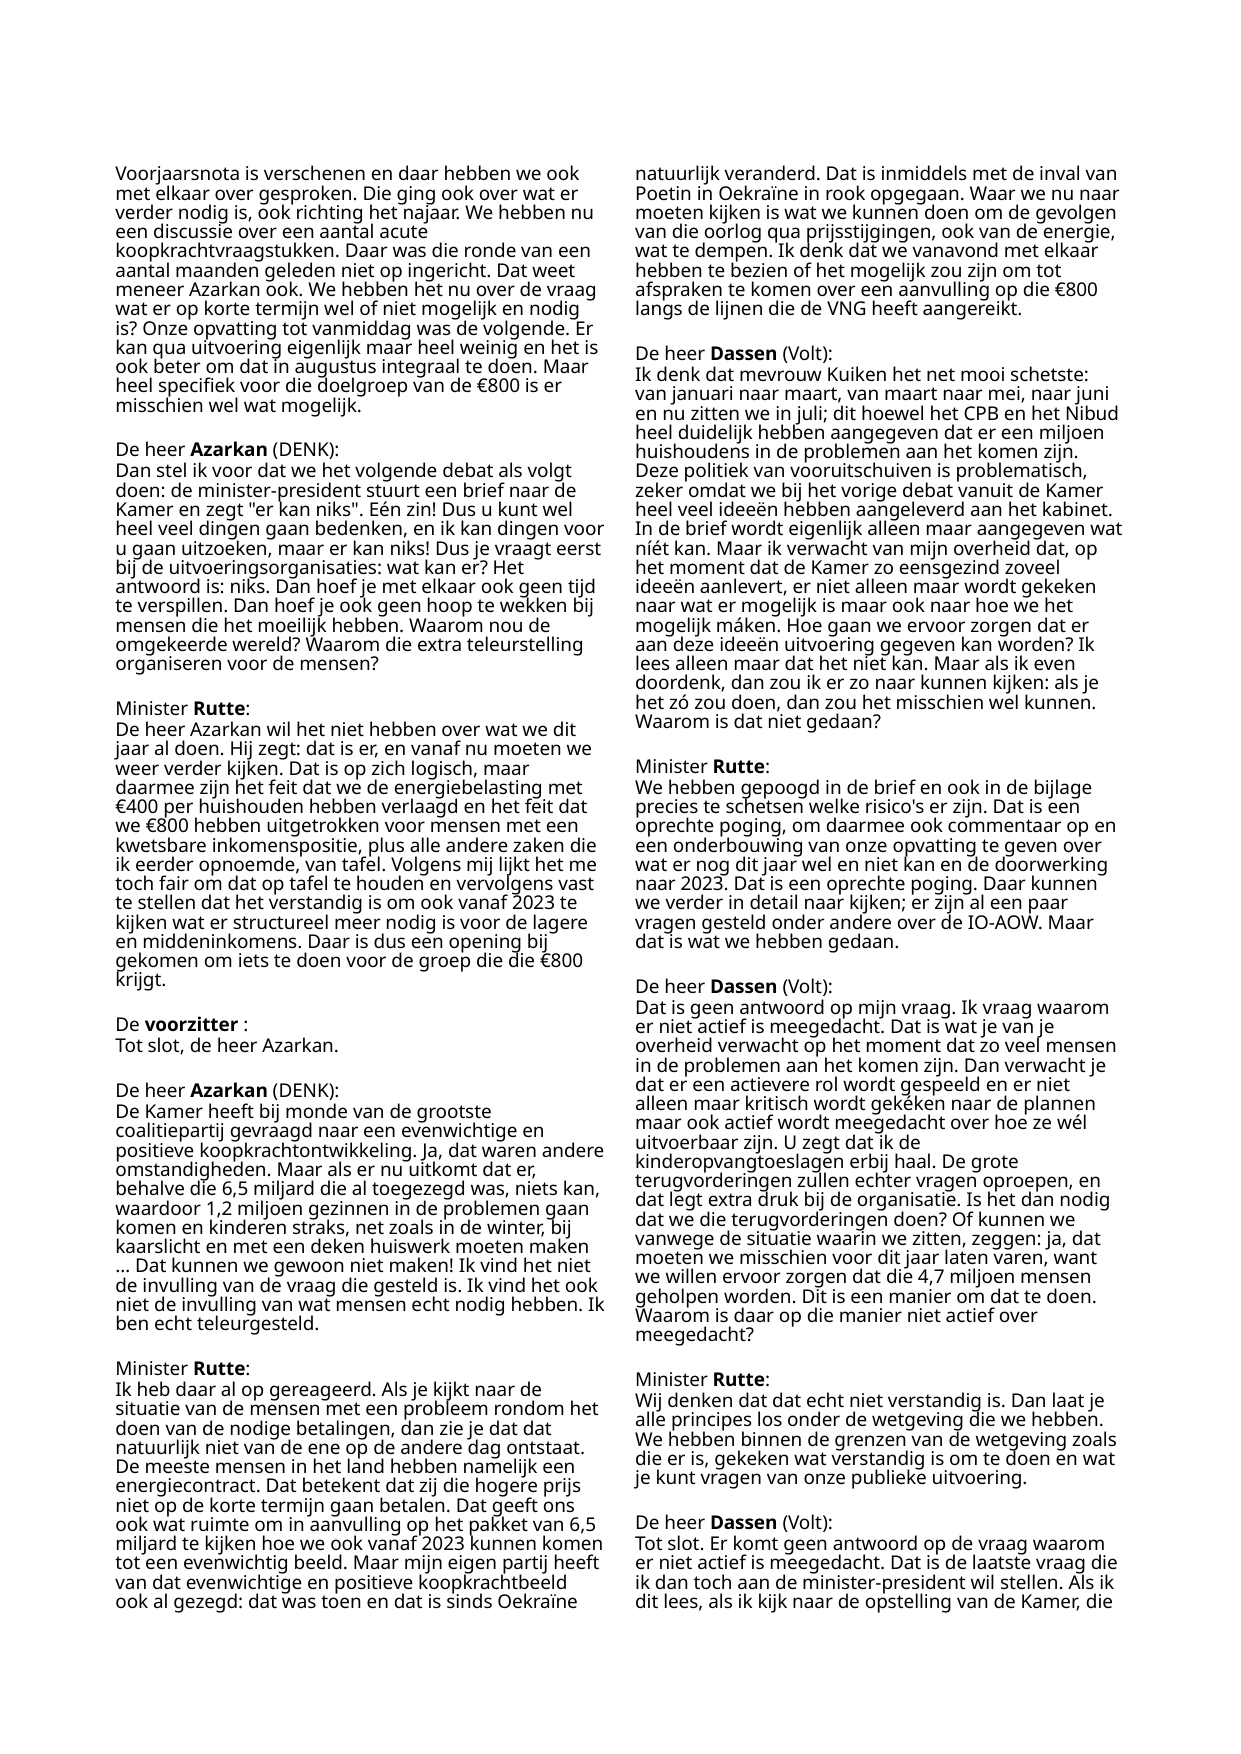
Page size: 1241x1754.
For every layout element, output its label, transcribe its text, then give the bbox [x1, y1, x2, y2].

text Minister Rutte: [115, 1355, 605, 1381]
text Minister Rutte: [635, 753, 1125, 779]
text De heer Dassen (Volt): [635, 340, 1125, 366]
text De heer Azarkan wil het niet hebben over wat we dit jaar al doen. Hij zegt: dat is er, en vanaf nu moeten we weer verder kijken. Dat is op zich logisch, maar daarmee zijn het feit dat we de energiebelasting met €400 per huishouden hebben verlaagd en het feit dat we €800 hebben uitgetrokken voor mensen met een kwetsbare inkomenspositie, plus alle andere zaken die ik eerder opnoemde, van tafel. Volgens mij lijkt het me toch fair om dat op tafel te houden en vervolgens vast te stellen dat het verstandig is om ook vanaf 2023 te kijken wat er structureel meer nodig is voor de lagere en middeninkomens. Daar is dus een opening bij gekomen om iets te doen voor de groep die die €800 krijgt. [115, 721, 605, 991]
text Tot slot. Er komt geen antwoord op de vraag waarom er niet actief is meegedacht. Dat is de laatste vraag die ik dan toch aan de minister-president wil stellen. Als ik dit lees, als ik kijk naar de opstelling van de Kamer, die [635, 1535, 1125, 1612]
text natuurlijk veranderd. Dat is inmiddels met de inval van Poetin in Oekraïne in rook opgegaan. Waar we nu naar moeten kijken is wat we kunnen doen om de gevolgen van die oorlog qua prijsstijgingen, ook van de energie, wat te dempen. Ik denk dat we vanavond met elkaar hebben te bezien of het mogelijk zou zijn om tot afspraken te komen over een aanvulling op die €800 langs de lijnen die de VNG heeft aangereikt. [635, 165, 1125, 319]
text Wij denken dat dat echt niet verstandig is. Dan laat je alle principes los onder de wetgeving die we hebben. We hebben binnen de grenzen van de wetgeving zoals die er is, gekeken wat verstandig is om te doen en wat je kunt vragen van onze publieke uitvoering. [635, 1392, 1125, 1488]
text De voorzitter : [115, 1012, 605, 1037]
text Minister Rutte: [635, 1366, 1125, 1392]
text De Kamer heeft bij monde van de grootste coalitiepartij gevraagd naar een evenwichtige en positieve koopkrachtontwikkeling. Ja, dat waren andere omstandigheden. Maar als er nu uitkomt dat er, behalve die 6,5 miljard die al toegezegd was, niets kan, waardoor 1,2 miljoen gezinnen in de problemen gaan komen en kinderen straks, net zoals in de winter, bij kaarslicht en met een deken huiswerk moeten maken … Dat kunnen we gewoon niet maken! Ik vind het niet de invulling van de vraag die gesteld is. Ik vind het ook niet de invulling van wat mensen echt nodig hebben. Ik ben echt teleurgesteld. [115, 1103, 605, 1334]
text Voorjaarsnota is verschenen en daar hebben we ook met elkaar over gesproken. Die ging ook over wat er verder nodig is, ook richting het najaar. We hebben nu een discussie over een aantal acute koopkrachtvraagstukken. Daar was die ronde van een aantal maanden geleden niet op ingericht. Dat weet meneer Azarkan ook. We hebben het nu over de vraag wat er op korte termijn wel of niet mogelijk en nodig is? Onze opvatting tot vanmiddag was de volgende. Er kan qua uitvoering eigenlijk maar heel weinig en het is ook beter om dat in augustus integraal te doen. Maar heel specifiek voor die doelgroep van de €800 is er misschien wel wat mogelijk. [115, 165, 605, 416]
text Ik heb daar al op gereageerd. Als je kijkt naar de situatie van de mensen met een probleem rondom het doen van de nodige betalingen, dan zie je dat dat natuurlijk niet van de ene op de andere dag ontstaat. De meeste mensen in het land hebben namelijk een energiecontract. Dat betekent dat zij die hogere prijs niet op de korte termijn gaan betalen. Dat geeft ons ook wat ruimte om in aanvulling op het pakket van 6,5 miljard te kijken hoe we ook vanaf 2023 kunnen komen tot een evenwichtig beeld. Maar mijn eigen partij heeft van dat evenwichtige en positieve koopkrachtbeeld ook al gezegd: dat was toen en dat is sinds Oekraïne [115, 1381, 605, 1612]
text Minister Rutte: [115, 695, 605, 721]
text Ik denk dat mevrouw Kuiken het net mooi schetste: van januari naar maart, van maart naar mei, naar juni en nu zitten we in juli; dit hoewel het CPB en het Nibud heel duidelijk hebben aangegeven dat er een miljoen huishoudens in de problemen aan het komen zijn. Deze politiek van vooruitschuiven is problematisch, zeker omdat we bij het vorige debat vanuit de Kamer heel veel ideeën hebben aangeleverd aan het kabinet. In de brief wordt eigenlijk alleen maar aangegeven wat níét kan. Maar ik verwacht van mijn overheid dat, op het moment dat de Kamer zo eensgezind zoveel ideeën aanlevert, er niet alleen maar wordt gekeken naar wat er mogelijk is maar ook naar hoe we het mogelijk máken. Hoe gaan we ervoor zorgen dat er aan deze ideeën uitvoering gegeven kan worden? Ik lees alleen maar dat het niet kan. Maar als ik even doordenk, dan zou ik er zo naar kunnen kijken: als je het zó zou doen, dan zou het misschien wel kunnen. Waarom is dat niet gedaan? [635, 366, 1125, 732]
text Dat is geen antwoord op mijn vraag. Ik vraag waarom er niet actief is meegedacht. Dat is wat je van je overheid verwacht op het moment dat zo veel mensen in de problemen aan het komen zijn. Dan verwacht je dat er een actievere rol wordt gespeeld en er niet alleen maar kritisch wordt gekéken naar de plannen maar ook actief wordt meegedacht over hoe ze wél uitvoerbaar zijn. U zegt dat ik de kinderopvangtoeslagen erbij haal. De grote terugvorderingen zullen echter vragen oproepen, en dat legt extra druk bij de organisatie. Is het dan nodig dat we die terugvorderingen doen? Of kunnen we vanwege de situatie waarin we zitten, zeggen: ja, dat moeten we misschien voor dit jaar laten varen, want we willen ervoor zorgen dat die 4,7 miljoen mensen geholpen worden. Dit is een manier om dat te doen. Waarom is daar op die manier niet actief over meegedacht? [635, 999, 1125, 1346]
text Dan stel ik voor dat we het volgende debat als volgt doen: de minister-president stuurt een brief naar de Kamer en zegt "er kan niks". Eén zin! Dus u kunt wel heel veel dingen gaan bedenken, en ik kan dingen voor u gaan uitzoeken, maar er kan niks! Dus je vraagt eerst bij de uitvoeringsorganisaties: wat kan er? Het antwoord is: niks. Dan hoef je met elkaar ook geen tijd te verspillen. Dan hoef je ook geen hoop te wekken bij mensen die het moeilijk hebben. Waarom nou de omgekeerde wereld? Waarom die extra teleurstelling organiseren voor de mensen? [115, 462, 605, 674]
text Tot slot, de heer Azarkan. [115, 1037, 605, 1057]
text De heer Dassen (Volt): [635, 1509, 1125, 1535]
text De heer Azarkan (DENK): [115, 437, 605, 462]
text We hebben gepoogd in de brief en ook in de bijlage precies te schetsen welke risico's er zijn. Dat is een oprechte poging, om daarmee ook commentaar op en een onderbouwing van onze opvatting te geven over wat er nog dit jaar wel en niet kan en de doorwerking naar 2023. Dat is een oprechte poging. Daar kunnen we verder in detail naar kijken; er zijn al een paar vragen gesteld onder andere over de IO-AOW. Maar dat is wat we hebben gedaan. [635, 779, 1125, 952]
text De heer Dassen (Volt): [635, 973, 1125, 999]
text De heer Azarkan (DENK): [115, 1077, 605, 1103]
